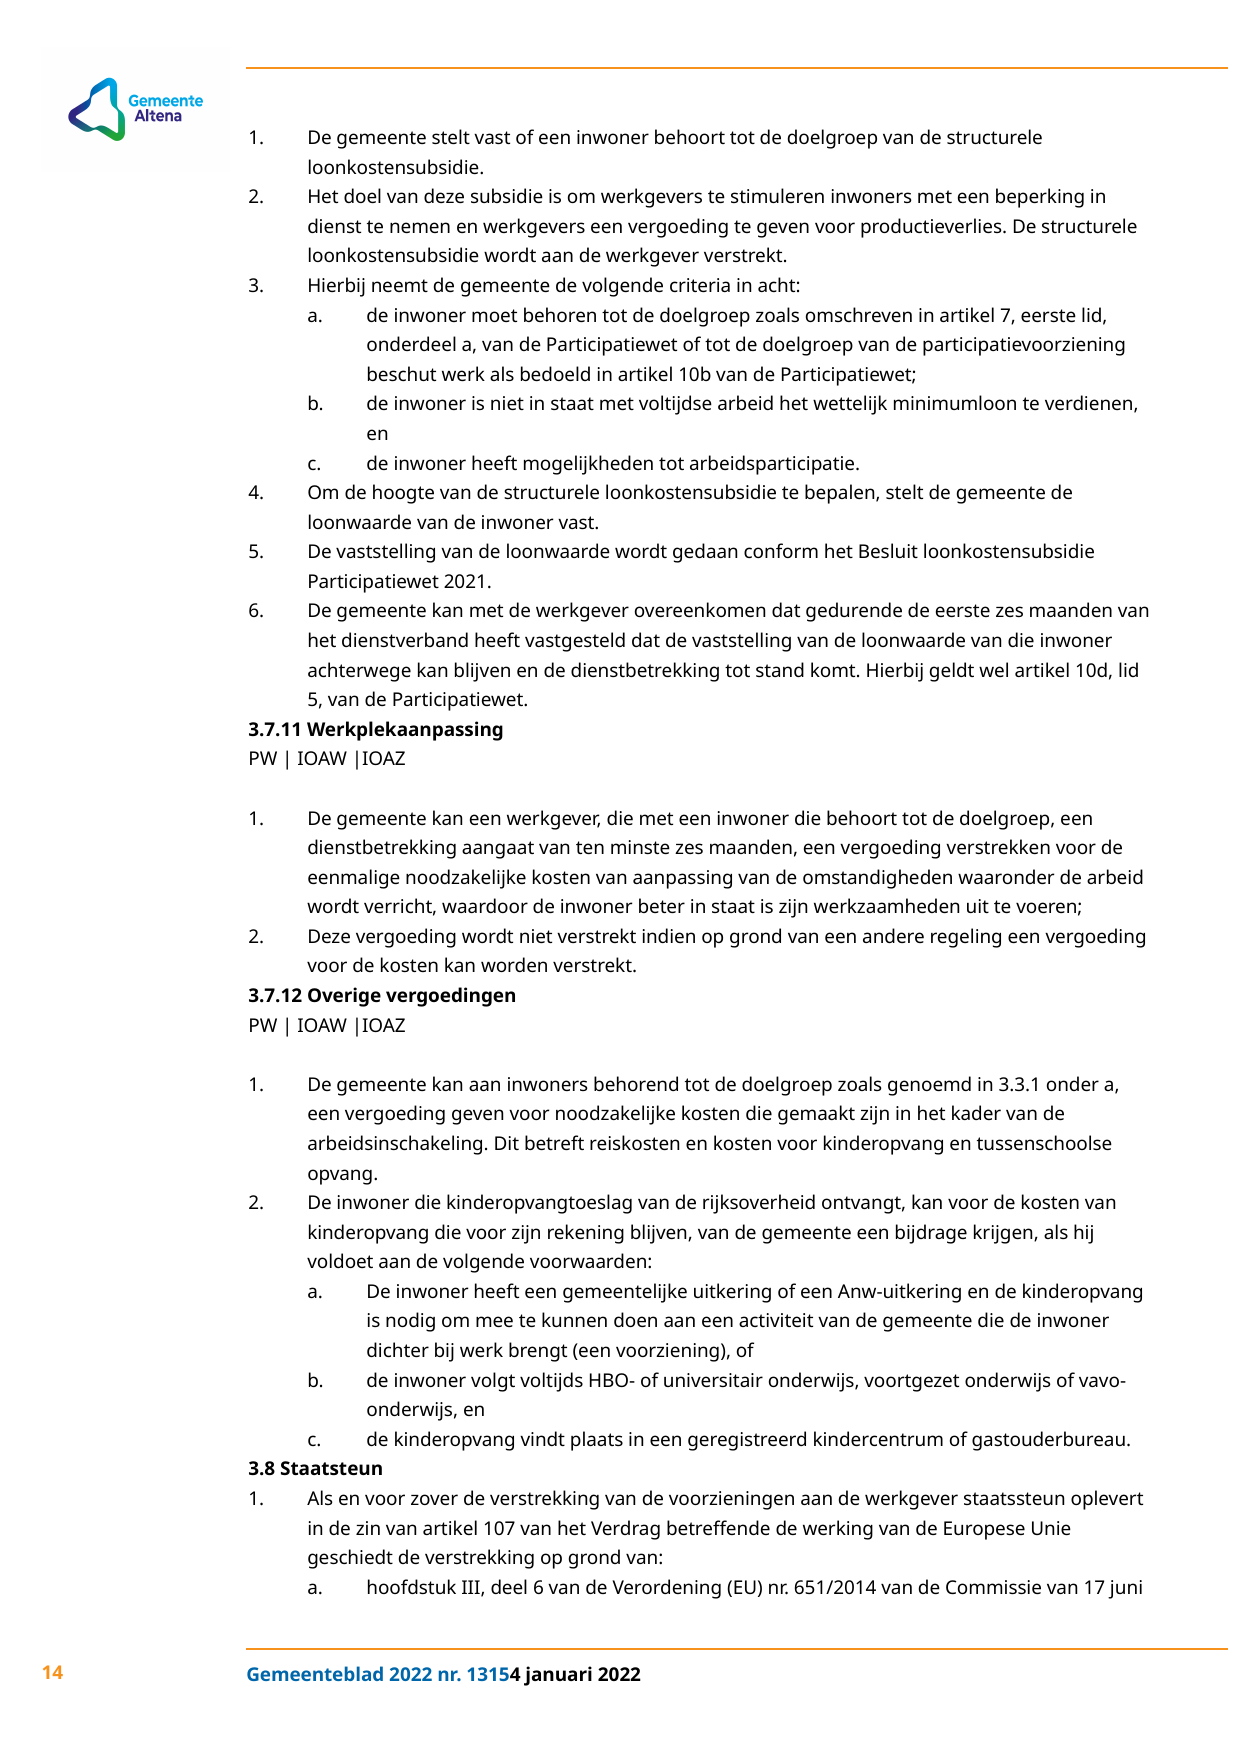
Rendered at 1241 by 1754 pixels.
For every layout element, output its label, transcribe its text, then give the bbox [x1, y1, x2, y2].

list de inwoner is niet in staat met voltijdse arbeid het wettelijk minimumloon te verdienen, en [307, 391, 1152, 446]
list hoofdstuk III, deel 6 van de Verordening (EU) nr. 651/2014 van de Commissie van 17 juni [307, 1574, 1152, 1600]
list De gemeente kan met de werkgever overeenkomen dat gedurende de eerste zes maanden van het dienstverband heeft vastgesteld dat de vaststelling van de loonwaarde van die inwoner achterwege kan blijven en de dienstbetrekking tot stand komt. Hierbij geldt wel artikel 10d, lid 5, van de Participatiewet. [248, 598, 1152, 712]
list Hierbij neemt de gemeente de volgende criteria in acht: [248, 272, 1152, 298]
list De inwoner heeft een gemeentelijke uitkering of een Anw-uitkering en de kinderopvang is nodig om mee te kunnen doen aan een activiteit van de gemeente die de inwoner dichter bij werk brengt (een voorziening), of [307, 1278, 1152, 1363]
list Deze vergoeding wordt niet verstrekt indien op grond van een andere regeling een vergoeding voor de kosten kan worden verstrekt. [248, 923, 1152, 978]
text PW | IOAW |IOAZ [248, 746, 1152, 771]
text 3.7.11 Werkplekaanpassing [248, 716, 1152, 742]
text 3.7.12 Overige vergoedingen [248, 982, 1152, 1008]
list de kinderopvang vindt plaats in een geregistreerd kindercentrum of gastouderbureau. [307, 1426, 1152, 1452]
text 3.8 Staatsteun [248, 1456, 1152, 1481]
picture [41, 47, 231, 172]
list Het doel van deze subsidie is om werkgevers te stimuleren inwoners met een beperking in dienst te nemen en werkgevers een vergoeding te geven voor productieverlies. De structurele loonkostensubsidie wordt aan de werkgever verstrekt. [248, 183, 1152, 268]
list De gemeente kan aan inwoners behorend tot de doelgroep zoals genoemd in 3.3.1 onder a, een vergoeding geven voor noodzakelijke kosten die gemaakt zijn in het kader van de arbeidsinschakeling. Dit betreft reiskosten en kosten voor kinderopvang en tussenschoolse opvang. [248, 1071, 1152, 1186]
list Als en voor zover de verstrekking van de voorzieningen aan de werkgever staatssteun oplevert in de zin van artikel 107 van het Verdrag betreffende de werking van de Europese Unie geschiedt de verstrekking op grond van: [248, 1485, 1152, 1570]
list de inwoner heeft mogelijkheden tot arbeidsparticipatie. [307, 450, 1152, 476]
list De gemeente stelt vast of een inwoner behoort tot de doelgroep van de structurele loonkostensubsidie. [248, 124, 1152, 180]
list de inwoner moet behoren tot de doelgroep zoals omschreven in artikel 7, eerste lid, onderdeel a, van de Participatiewet of tot de doelgroep van de participatievoorziening beschut werk als bedoeld in artikel 10b van de Participatiewet; [307, 302, 1152, 387]
list De vaststelling van de loonwaarde wordt gedaan conform het Besluit loonkostensubsidie Participatiewet 2021. [248, 538, 1152, 594]
text PW | IOAW |IOAZ [248, 1012, 1152, 1038]
list Om de hoogte van de structurele loonkostensubsidie te bepalen, stelt de gemeente de loonwaarde van de inwoner vast. [248, 479, 1152, 535]
list De inwoner die kinderopvangtoeslag van de rijksoverheid ontvangt, kan voor de kosten van kinderopvang die voor zijn rekening blijven, van de gemeente een bijdrage krijgen, als hij voldoet aan de volgende voorwaarden: [248, 1189, 1152, 1274]
list de inwoner volgt voltijds HBO- of universitair onderwijs, voortgezet onderwijs of vavo-onderwijs, en [307, 1367, 1152, 1422]
list De gemeente kan een werkgever, die met een inwoner die behoort tot de doelgroep, een dienstbetrekking aangaat van ten minste zes maanden, een vergoeding verstrekken voor de eenmalige noodzakelijke kosten van aanpassing van de omstandigheden waaronder de arbeid wordt verricht, waardoor de inwoner beter in staat is zijn werkzaamheden uit te voeren; [248, 805, 1152, 919]
